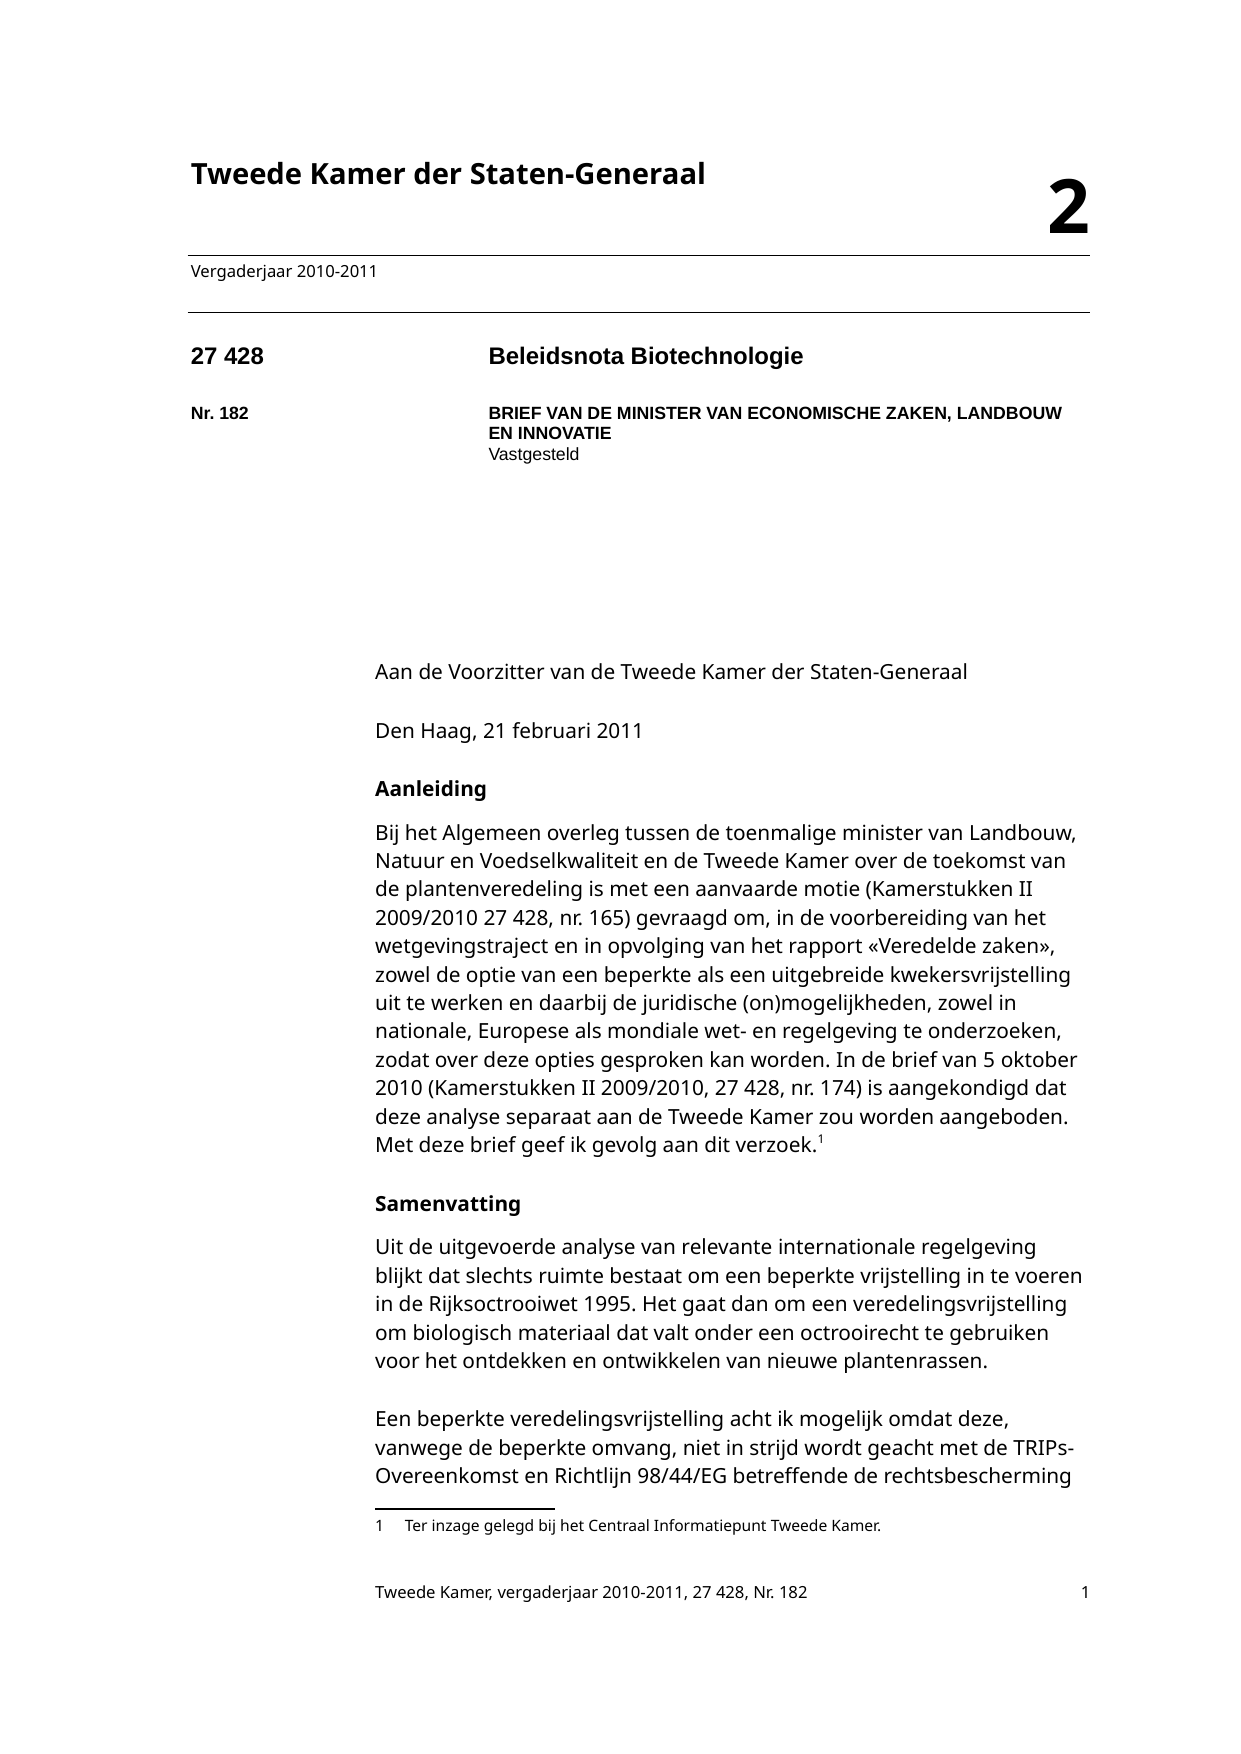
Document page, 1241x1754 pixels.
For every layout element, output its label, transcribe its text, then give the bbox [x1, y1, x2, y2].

text Een beperkte veredelingsvrijstelling acht ik mogelijk omdat deze, vanwege de beperkte omvang, niet in strijd wordt geacht met de TRIPs-Overeenkomst en Richtlijn 98/44/EG betreffende de rechtsbescherming [375, 1404, 1090, 1490]
table_cell [485, 256, 1090, 312]
text Samenvatting [375, 1189, 1090, 1217]
text Uit de uitgevoerde analyse van relevante internationale regelgeving blijkt dat slechts ruimte bestaat om een beperkte vrijstelling in te voeren in de Rijksoctrooiwet 1995. Het gaat dan om een veredelingsvrijstelling om biologisch materiaal dat valt onder een octrooirecht te gebruiken voor het ontdekken en ontwikkelen van nieuwe plantenrassen. [375, 1232, 1090, 1374]
text Aan de Voorzitter van de Tweede Kamer der Staten-Generaal [375, 657, 1090, 686]
table_cell [188, 313, 485, 339]
table_cell Beleidsnota Biotechnologie [485, 339, 1090, 399]
text Bij het Algemeen overleg tussen de toenmalige minister van Landbouw, Natuur en Voedselkwaliteit en de Tweede Kamer over de toekomst van de plantenveredeling is met een aanvaarde motie (Kamerstukken II 2009/2010 27 428, nr. 165) gevraagd om, in de voorbereiding van het wetgevingstraject en in opvolging van het rapport «Veredelde zaken», zowel de optie van een beperkte als een uitgebreide kwekersvrijstelling uit te werken en daarbij de juridische (on)mogelijkheden, zowel in nationale, Europese als mondiale wet- en regelgeving te onderzoeken, zodat over deze opties gesproken kan worden. In de brief van 5 oktober 2010 (Kamerstukken II 2009/2010, 27 428, nr. 174) is aangekondigd dat deze analyse separaat aan de Tweede Kamer zou worden aangeboden. Met deze brief geef ik gevolg aan dit verzoek. [375, 818, 1090, 1159]
table_cell Nr. 182 [188, 399, 485, 539]
text Ter inzage gelegd bij het Centraal Informatiepunt Tweede Kamer. [375, 1508, 1090, 1536]
table_header Tweede Kamer der Staten-Generaal [188, 150, 909, 255]
table_cell Vergaderjaar 2010-2011 [188, 256, 485, 312]
table_cell [485, 313, 1090, 339]
table_cell 27 428 [188, 339, 485, 399]
text Den Haag, 21 februari 2011 [375, 716, 1090, 744]
table_header 2 [910, 150, 1090, 255]
text Aanleiding [375, 774, 1090, 803]
table_cell BRIEF VAN DE MINISTER VAN ECONOMISCHE ZAKEN, LANDBOUW EN INNOVATIE Vastgesteld [485, 399, 1090, 539]
